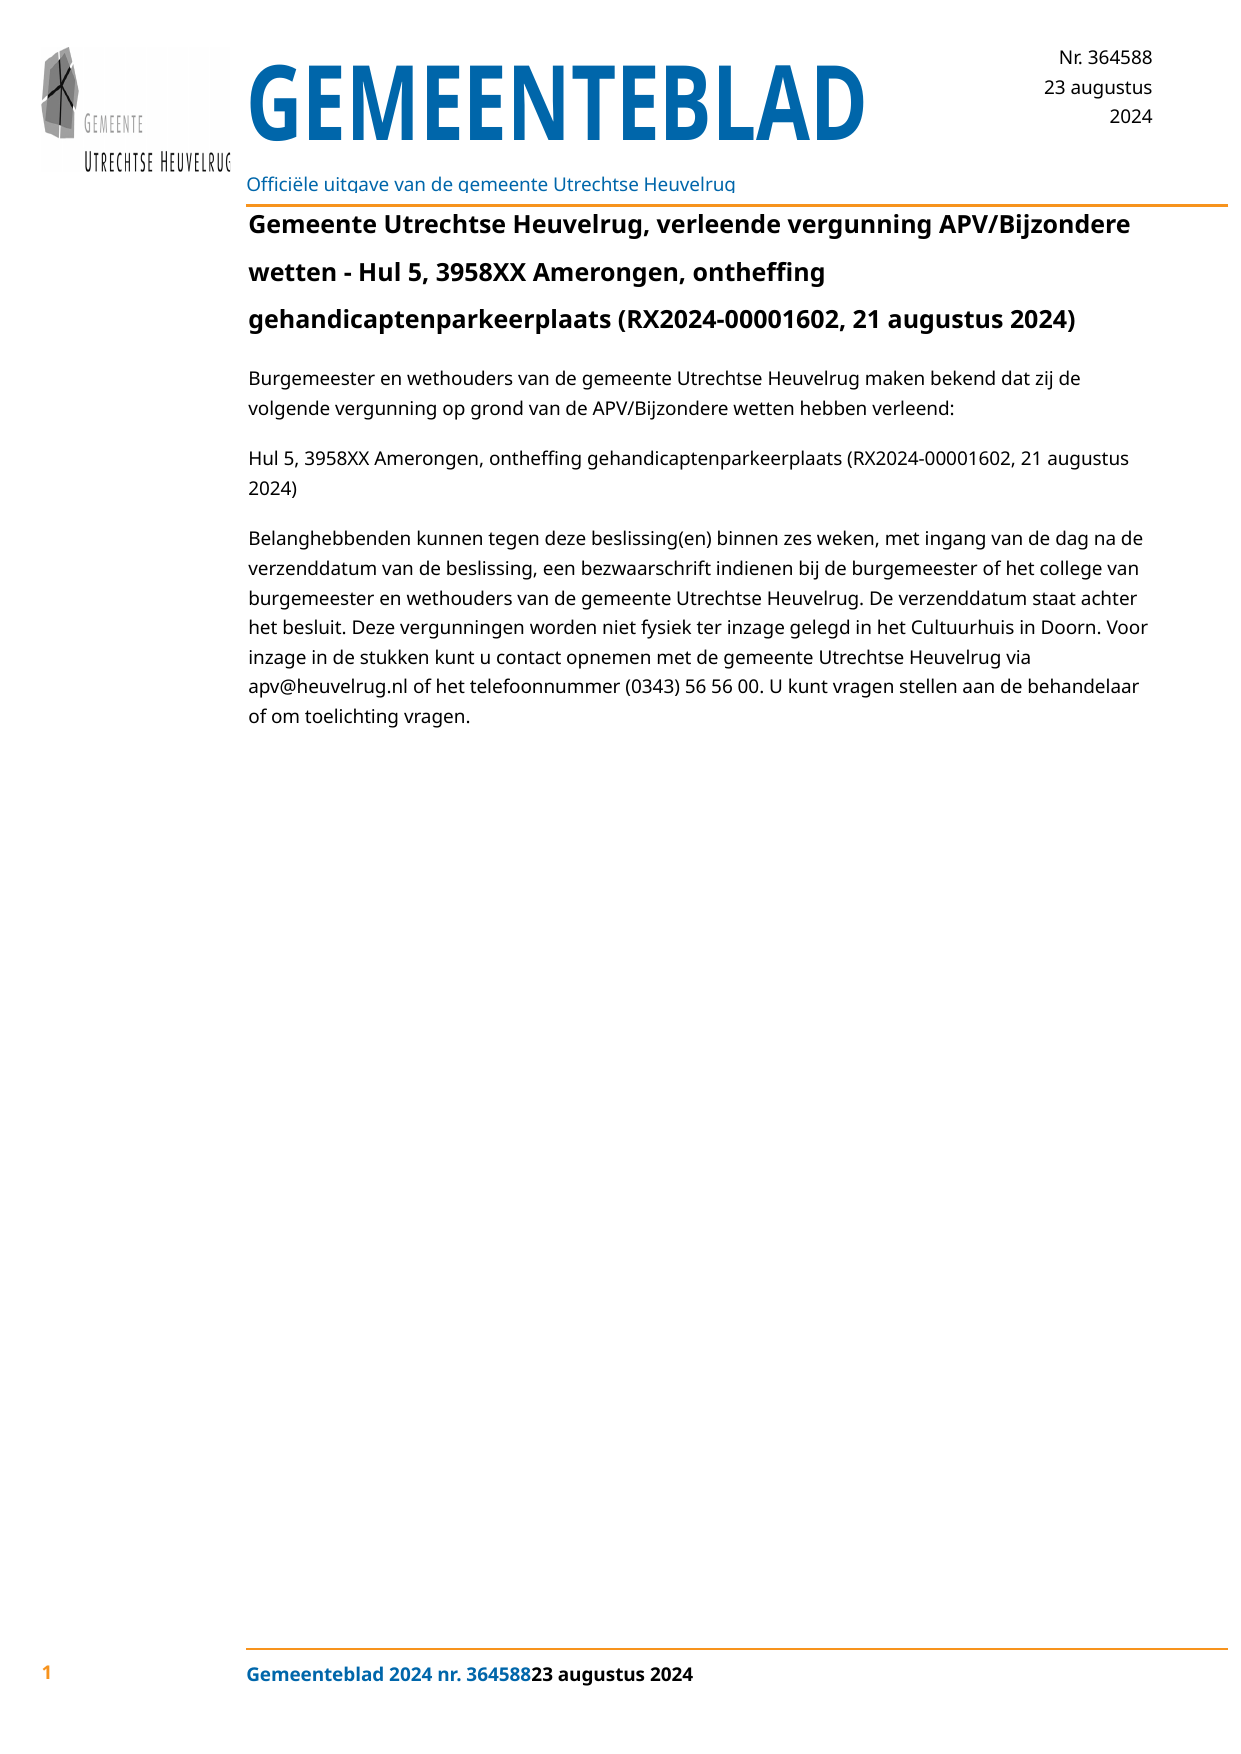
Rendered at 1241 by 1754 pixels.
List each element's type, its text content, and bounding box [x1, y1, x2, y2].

text Belanghebbenden kunnen tegen deze beslissing(en) binnen zes weken, met ingang van de dag na de verzenddatum van de beslissing, een bezwaarschrift indienen bij de burgemeester of het college van burgemeester en wethouders van de gemeente Utrechtse Heuvelrug. De verzenddatum staat achter het besluit. Deze vergunningen worden niet fysiek ter inzage gelegd in het Cultuurhuis in Doorn. Voor inzage in de stukken kunt u contact opnemen met de gemeente Utrechtse Heuvelrug via apv@heuvelrug.nl of het telefoonnummer (0343) 56 56 00. U kunt vragen stellen aan de behandelaar of om toelichting vragen. [248, 526, 1152, 729]
picture [41, 47, 231, 172]
text Hul 5, 3958XX Amerongen, ontheffing gehandicaptenparkeerplaats (RX2024-00001602, 21 augustus 2024) [248, 446, 1152, 501]
text Gemeente Utrechtse Heuvelrug, verleende vergunning APV/Bijzondere wetten - Hul 5, 3958XX Amerongen, ontheffing gehandicaptenparkeerplaats (RX2024-00001602, 21 augustus 2024) [248, 207, 1152, 336]
text Burgemeester en wethouders van de gemeente Utrechtse Heuvelrug maken bekend dat zij de volgende vergunning op grond van de APV/Bijzondere wetten hebben verleend: [248, 366, 1152, 421]
